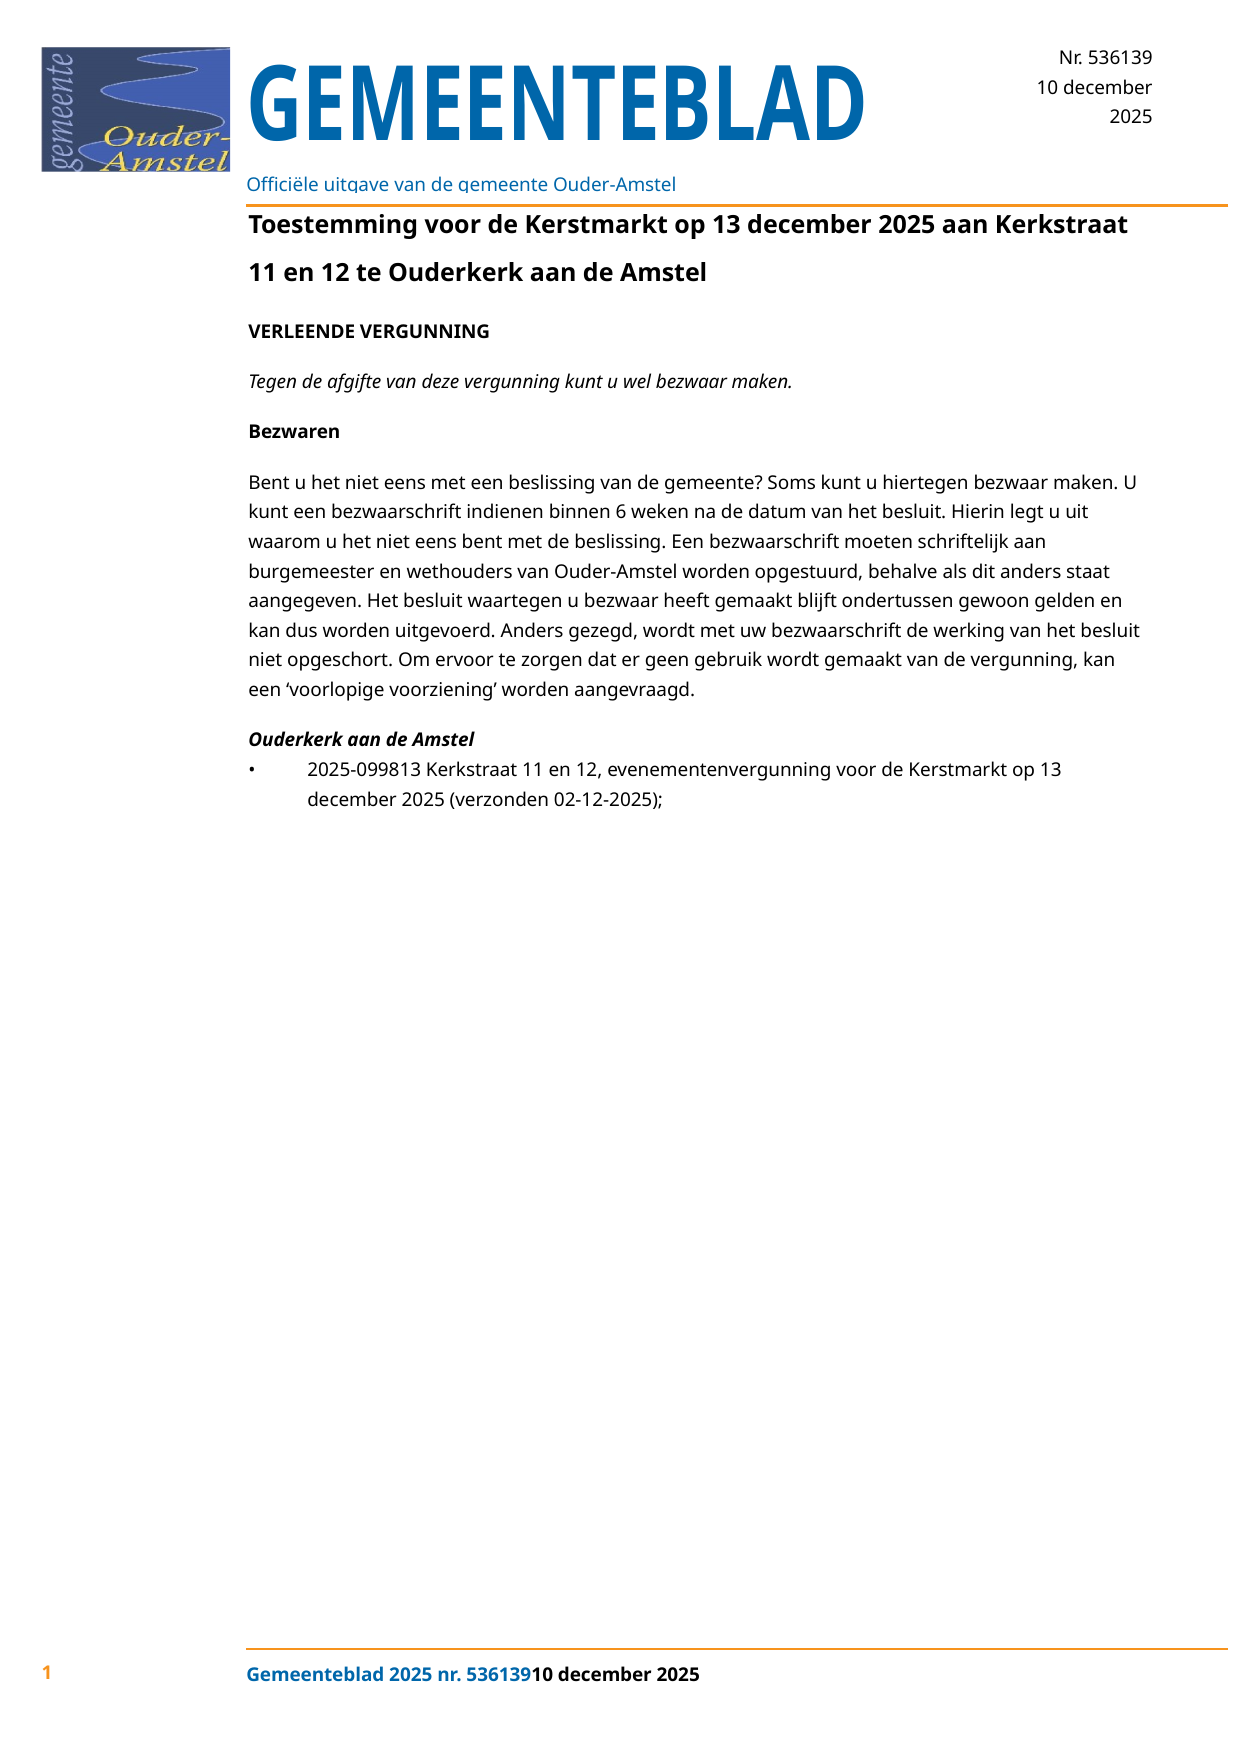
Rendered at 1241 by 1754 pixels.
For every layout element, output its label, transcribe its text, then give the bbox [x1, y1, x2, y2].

text Bezwaren [248, 419, 1152, 444]
text Tegen de afgifte van deze vergunning kunt u wel bezwaar maken. [248, 368, 1152, 394]
text Toestemming voor de Kerstmarkt op 13 december 2025 aan Kerkstraat 11 en 12 te Ouderkerk aan de Amstel [248, 207, 1152, 288]
picture [41, 47, 231, 172]
text Ouderkerk aan de Amstel [248, 727, 1152, 752]
text VERLEENDE VERGUNNING [248, 318, 1152, 344]
text Bent u het niet eens met een beslissing van de gemeente? Soms kunt u hiertegen bezwaar maken. U kunt een bezwaarschrift indienen binnen 6 weken na de datum van het besluit. Hierin legt u uit waarom u het niet eens bent met de beslissing. Een bezwaarschrift moeten schriftelijk aan burgemeester en wethouders van Ouder-Amstel worden opgestuurd, behalve als dit anders staat aangegeven. Het besluit waartegen u bezwaar heeft gemaakt blijft ondertussen gewoon gelden en kan dus worden uitgevoerd. Anders gezegd, wordt met uw bezwaarschrift de werking van het besluit niet opgeschort. Om ervoor te zorgen dat er geen gebruik wordt gemaakt van de vergunning, kan een ‘voorlopige voorziening’ worden aangevraagd. [248, 469, 1152, 702]
list 2025-099813 Kerkstraat 11 en 12, evenementenvergunning voor de Kerstmarkt op 13 december 2025 (verzonden 02-12-2025); [248, 756, 1152, 812]
